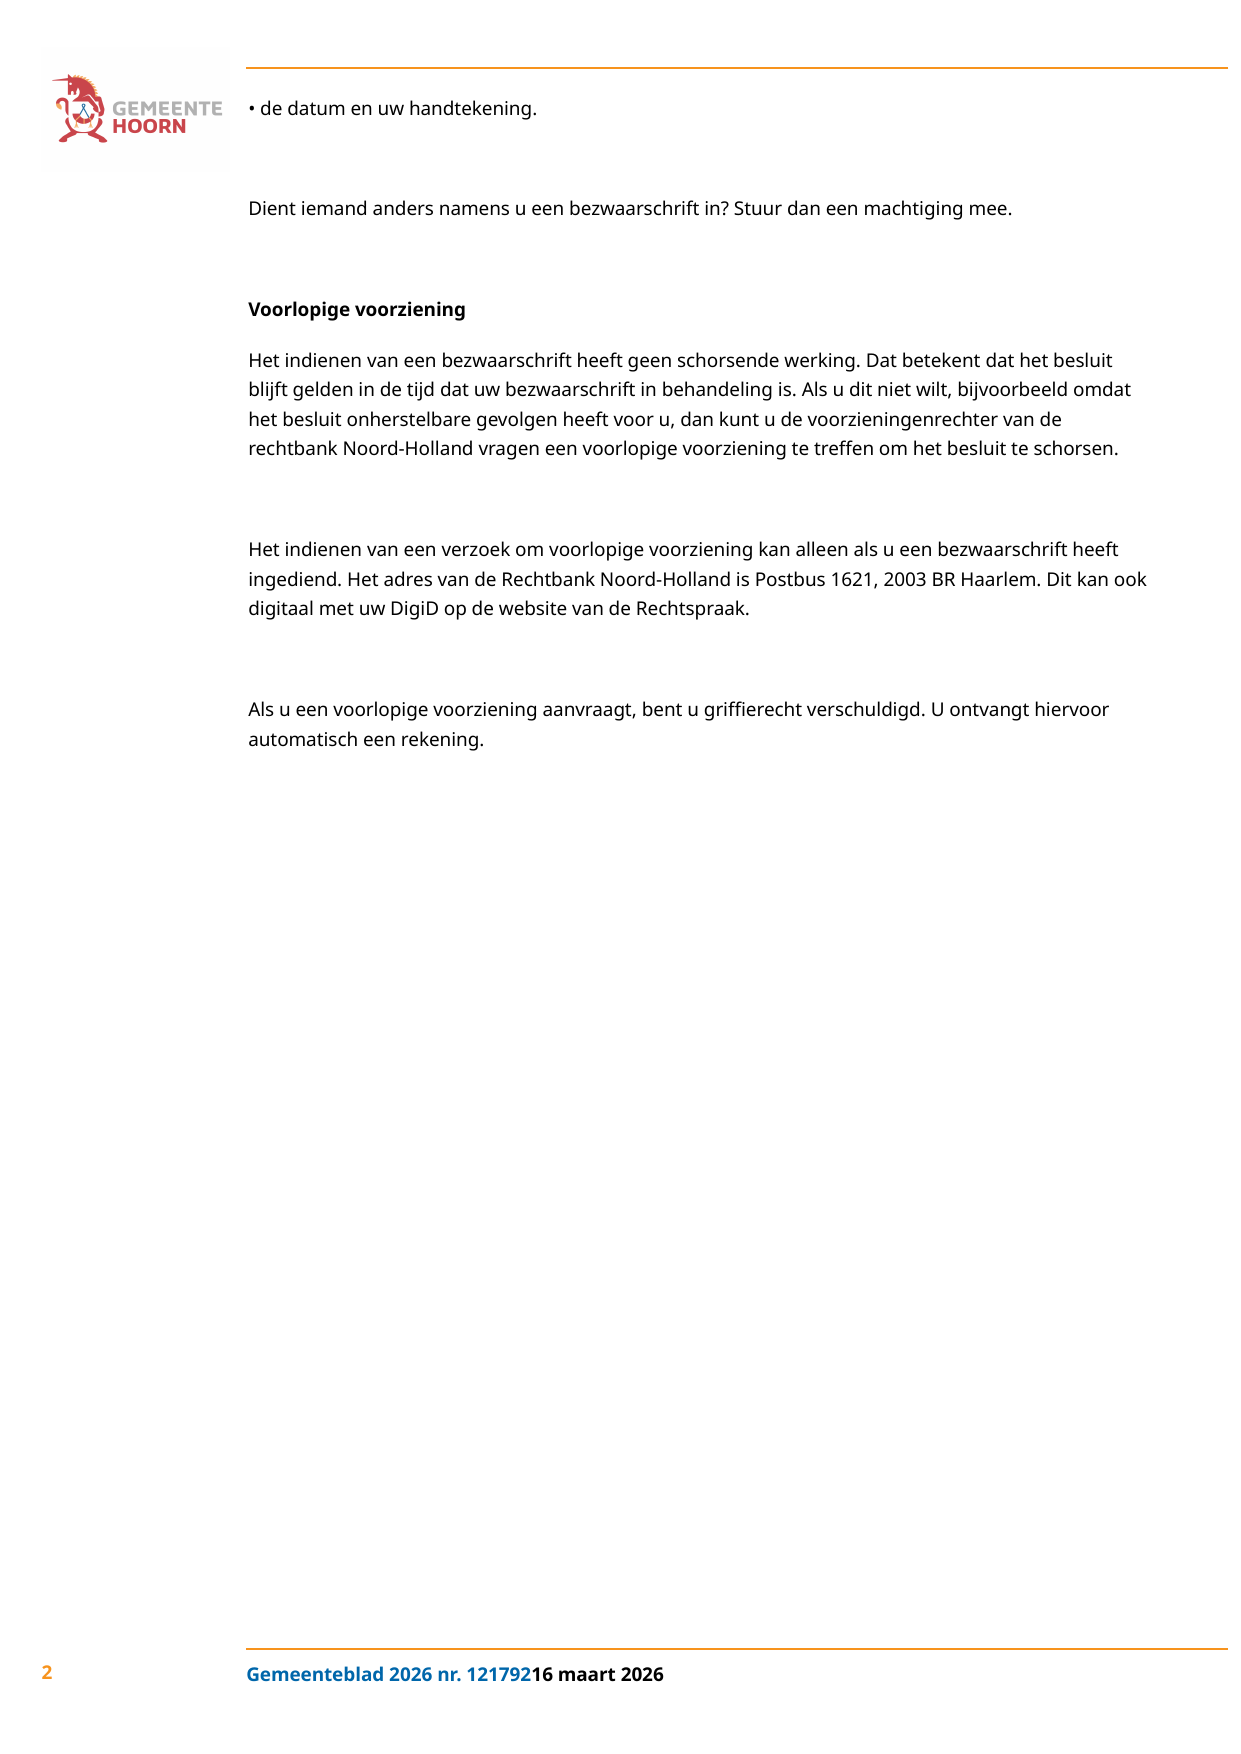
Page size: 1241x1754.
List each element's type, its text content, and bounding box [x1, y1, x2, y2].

text Dient iemand anders namens u een bezwaarschrift in? Stuur dan een machtiging mee. [248, 196, 1152, 221]
text Voorlopige voorziening [248, 296, 1152, 322]
text • de datum en uw handtekening. [248, 95, 1152, 121]
text Als u een voorlopige voorziening aanvraagt, bent u griffierecht verschuldigd. U ontvangt hiervoor automatisch een rekening. [248, 696, 1152, 752]
text Het indienen van een bezwaarschrift heeft geen schorsende werking. Dat betekent dat het besluit blijft gelden in de tijd dat uw bezwaarschrift in behandeling is. Als u dit niet wilt, bijvoorbeeld omdat het besluit onherstelbare gevolgen heeft voor u, dan kunt u de voorzieningenrechter van de rechtbank Noord-Holland vragen een voorlopige voorziening te treffen om het besluit te schorsen. [248, 347, 1152, 461]
text Het indienen van een verzoek om voorlopige voorziening kan alleen als u een bezwaarschrift heeft ingediend. Het adres van de Rechtbank Noord-Holland is Postbus 1621, 2003 BR Haarlem. Dit kan ook digitaal met uw DigiD op de website van de Rechtspraak. [248, 536, 1152, 621]
picture [41, 47, 231, 172]
